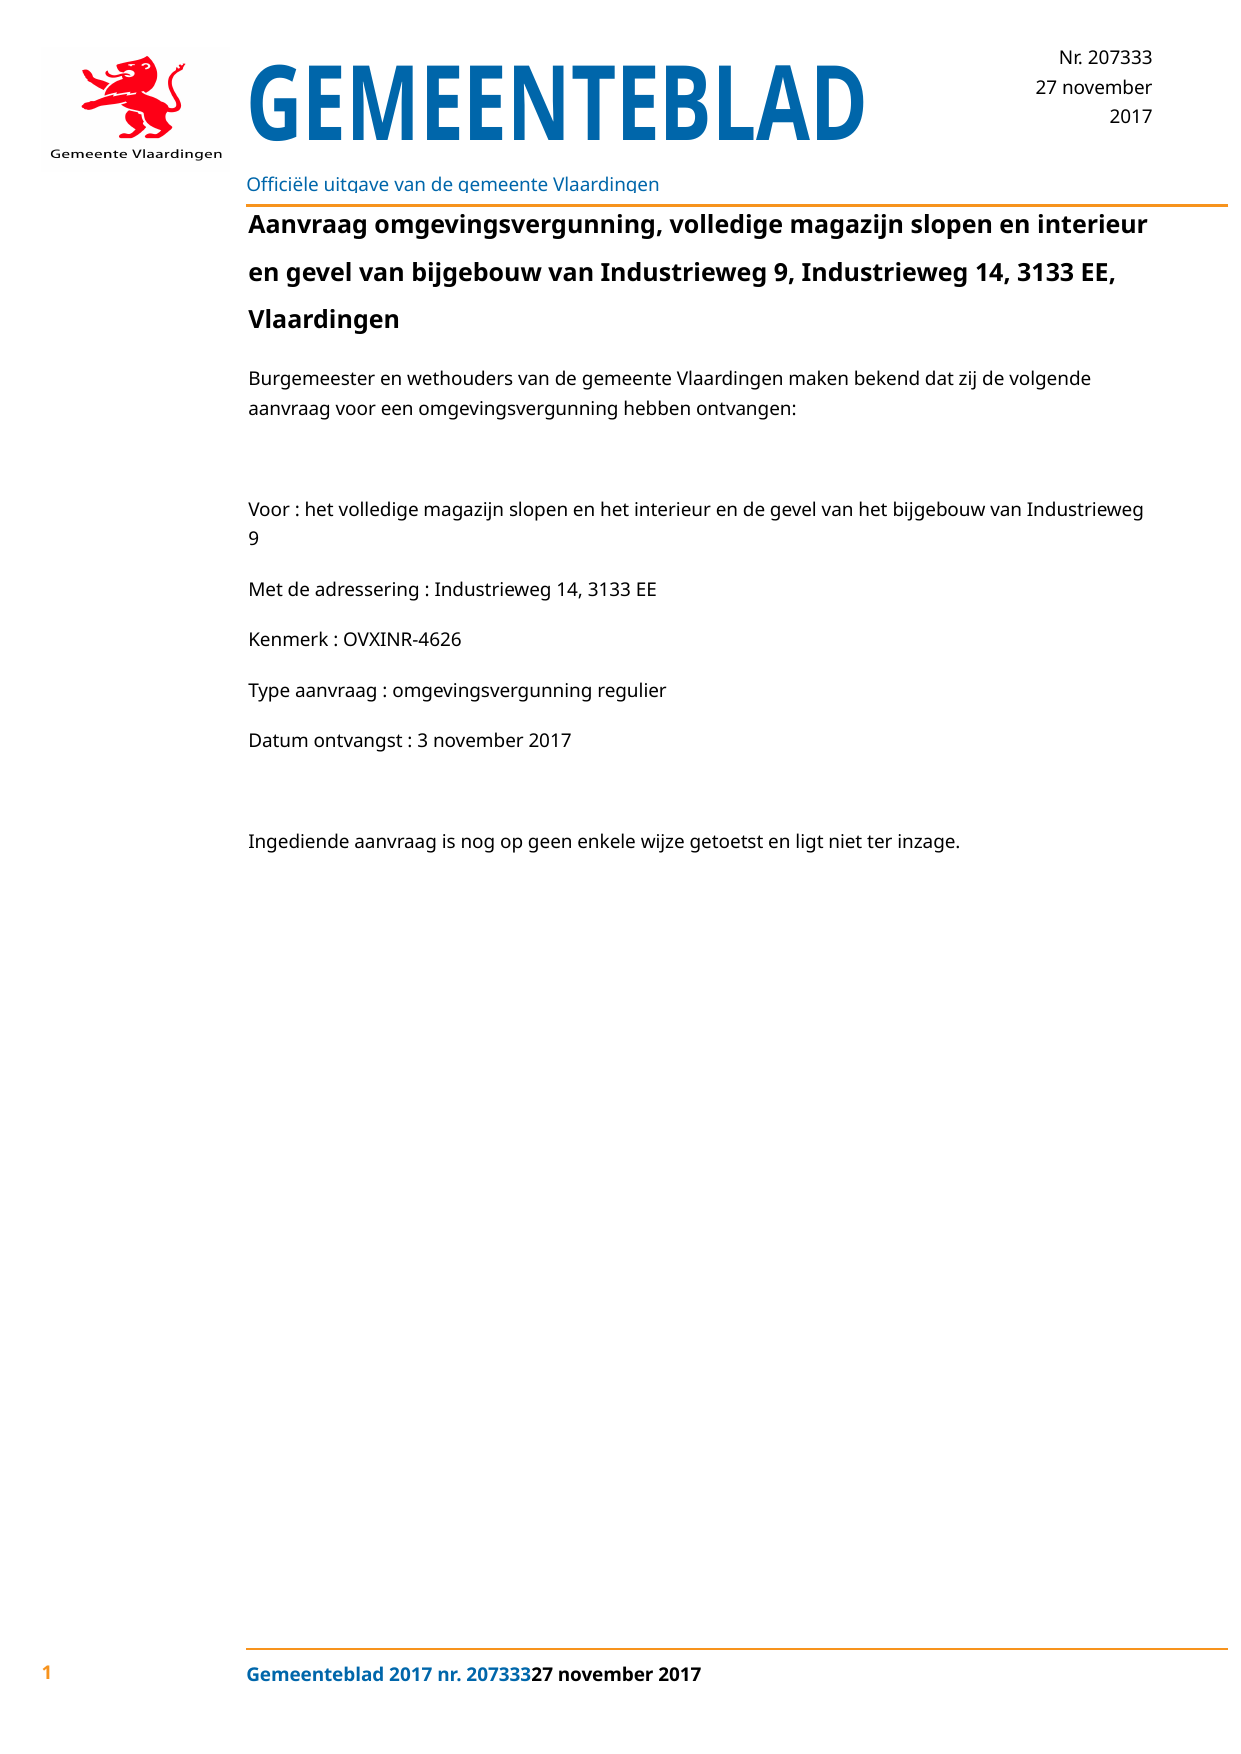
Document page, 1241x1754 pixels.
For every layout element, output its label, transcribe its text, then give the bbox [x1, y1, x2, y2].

text Ingediende aanvraag is nog op geen enkele wijze getoetst en ligt niet ter inzage. [248, 828, 1152, 854]
text Met de adressering : Industrieweg 14, 3133 EE [248, 576, 1152, 602]
text Aanvraag omgevingsvergunning, volledige magazijn slopen en interieur en gevel van bijgebouw van Industrieweg 9, Industrieweg 14, 3133 EE, Vlaardingen [248, 207, 1152, 336]
text Kenmerk : OVXINR-4626 [248, 626, 1152, 652]
text Datum ontvangst : 3 november 2017 [248, 727, 1152, 753]
picture [41, 47, 231, 172]
text Burgemeester en wethouders van de gemeente Vlaardingen maken bekend dat zij de volgende aanvraag voor een omgevingsvergunning hebben ontvangen: [248, 366, 1152, 421]
text Voor : het volledige magazijn slopen en het interieur en de gevel van het bijgebouw van Industrieweg 9 [248, 496, 1152, 551]
text Type aanvraag : omgevingsvergunning regulier [248, 677, 1152, 702]
